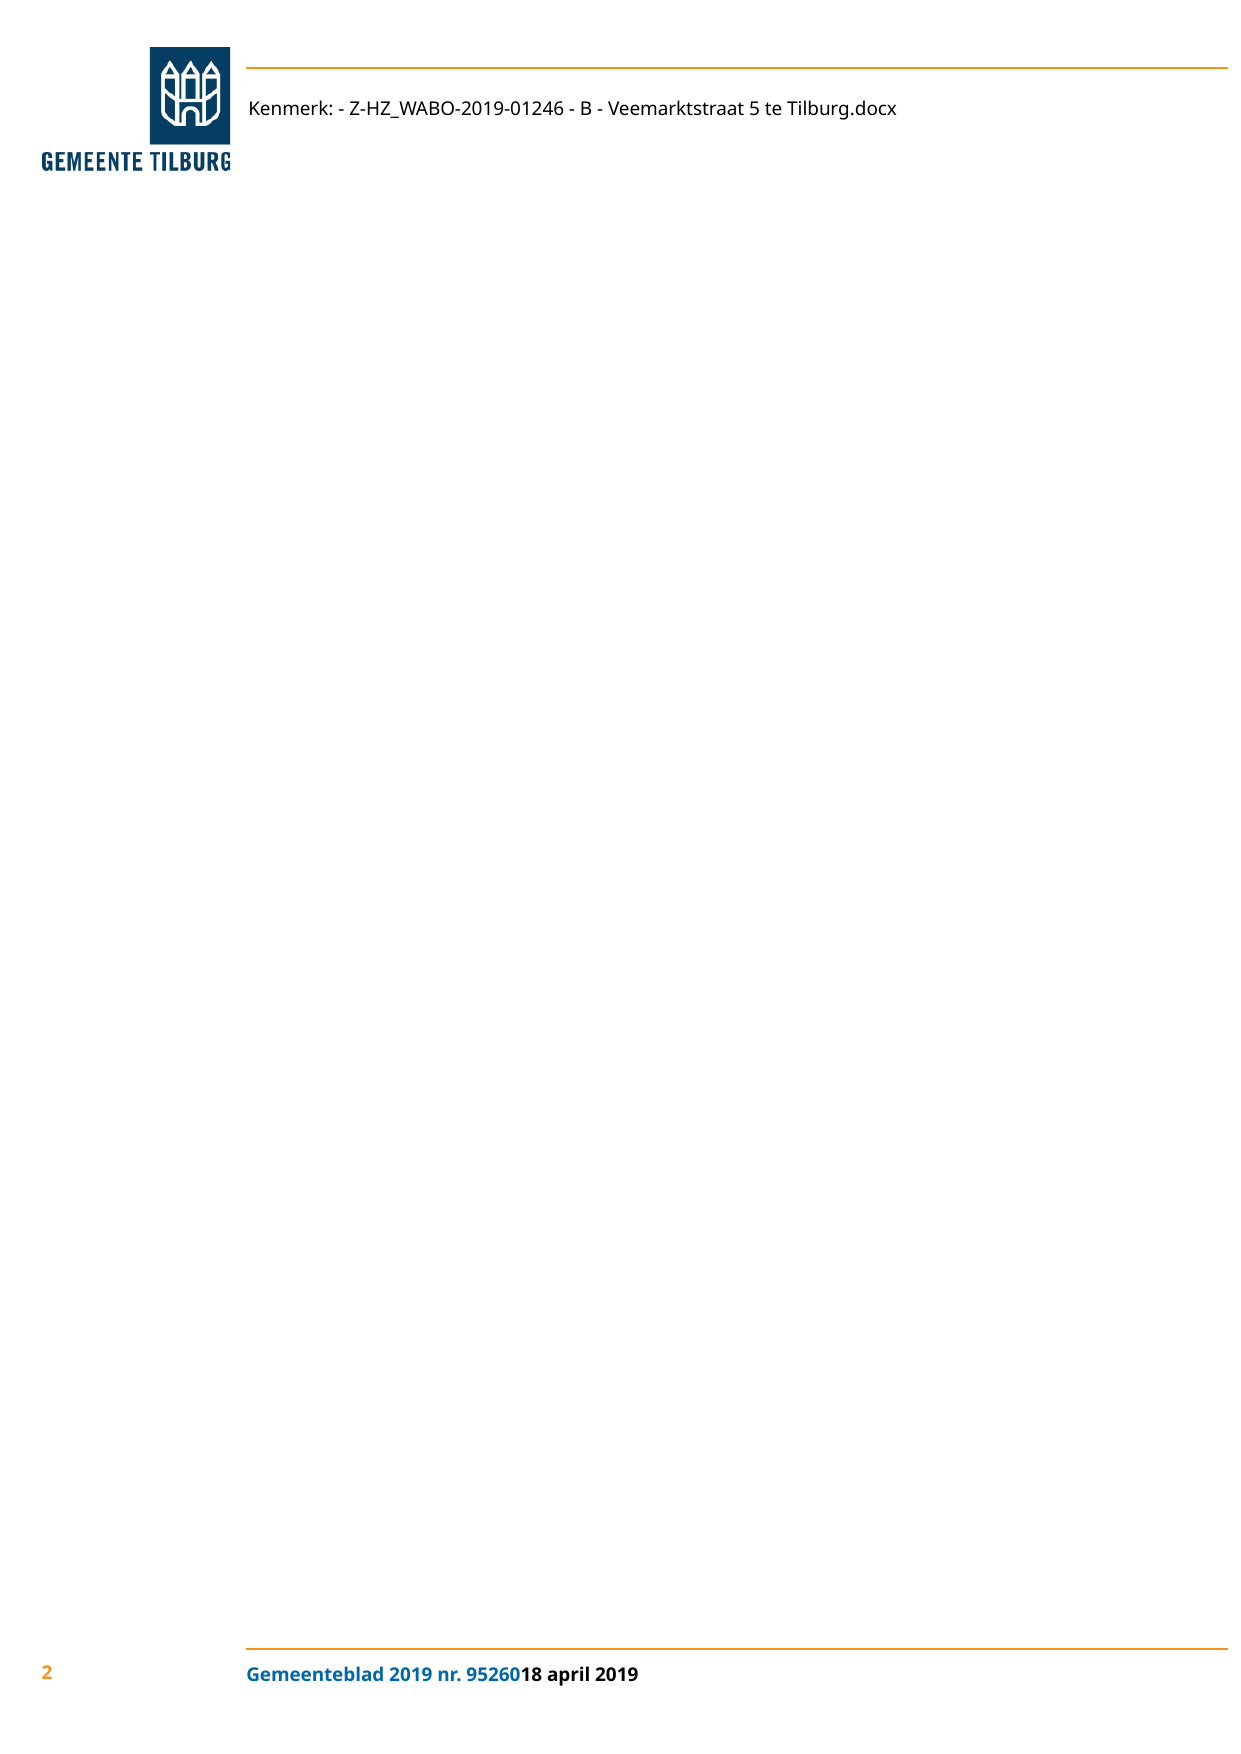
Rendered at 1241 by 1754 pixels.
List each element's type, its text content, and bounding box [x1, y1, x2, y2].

picture [41, 47, 231, 172]
text Kenmerk: - Z-HZ_WABO-2019-01246 - B - Veemarktstraat 5 te Tilburg.docx [248, 95, 1152, 121]
